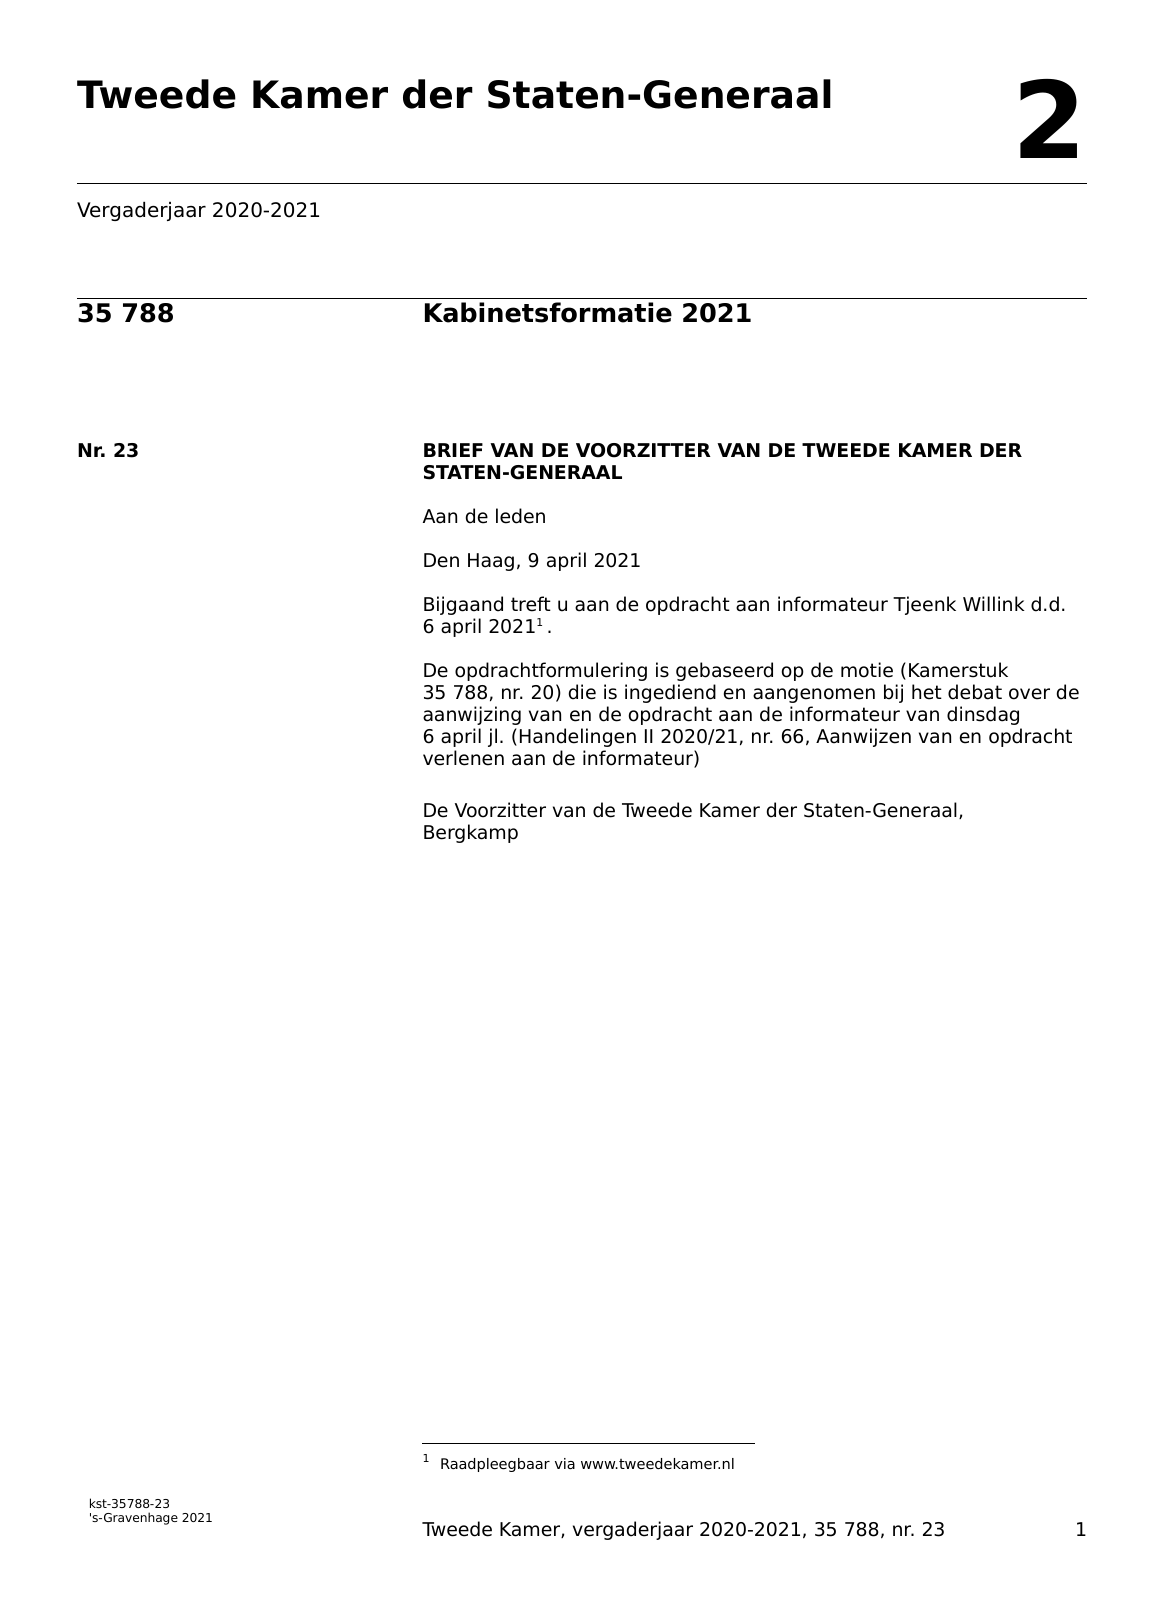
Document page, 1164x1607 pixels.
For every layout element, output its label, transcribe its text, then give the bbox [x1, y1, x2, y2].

text kst-35788-23 [88, 1497, 323, 1511]
text Bijgaand treft u aan de opdracht aan informateur Tjeenk Willink d.d. 6 april 2021. [422, 594, 1087, 638]
text De opdrachtformulering is gebaseerd op de motie (Kamerstuk 35 788, nr. 20) die is ingediend en aangenomen bij het debat over de aanwijzing van en de opdracht aan de informateur van dinsdag 6 april jl. (Handelingen II 2020/21, nr. 66, Aanwijzen van en opdracht verlenen aan de informateur) [422, 660, 1087, 770]
subtitle Nr. 23 BRIEF VAN DE VOORZITTER VAN DE TWEEDE KAMER DER STATEN-GENERAAL [77, 440, 1087, 484]
table_cell Vergaderjaar 2020-2021 [77, 184, 1087, 298]
subtitle 35 788 Kabinetsformatie 2021 [77, 299, 1087, 329]
text Aan de leden [422, 506, 1087, 528]
text 's-Gravenhage 2021 [88, 1511, 323, 1525]
text De Voorzitter van de Tweede Kamer der Staten-Generaal, Bergkamp [422, 800, 1087, 844]
text Raadpleegbaar via www.tweedekamer.nl [422, 1452, 1087, 1474]
table_header 2 [886, 59, 1087, 183]
table_header Tweede Kamer der Staten-Generaal [77, 59, 886, 183]
text Den Haag, 9 april 2021 [422, 550, 1087, 572]
